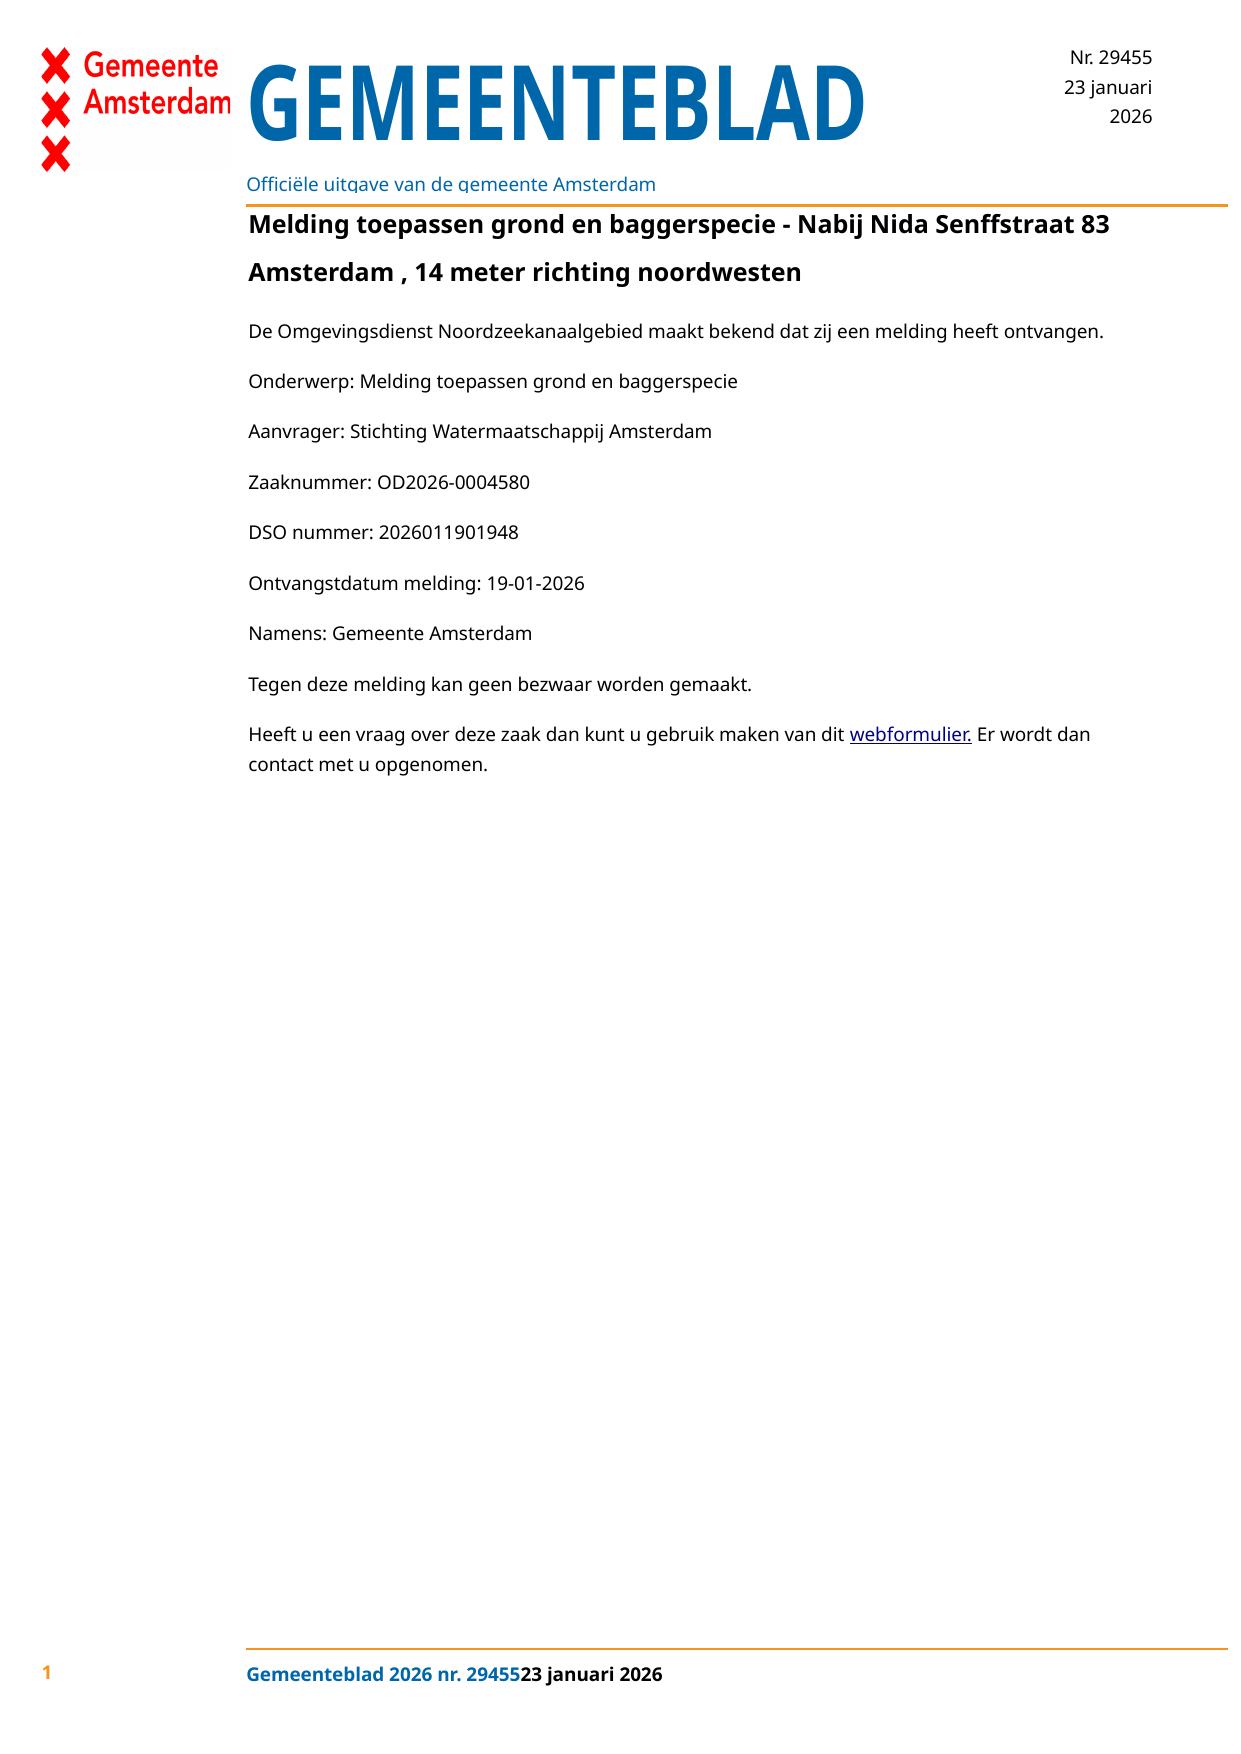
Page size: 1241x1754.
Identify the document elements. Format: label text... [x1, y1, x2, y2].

text Ontvangstdatum melding: 19-01-2026 [248, 570, 1152, 596]
text Namens: Gemeente Amsterdam [248, 620, 1152, 646]
text Melding toepassen grond en baggerspecie - Nabij Nida Senffstraat 83 Amsterdam , 14 meter richting noordwesten [248, 207, 1152, 288]
text Heeft u een vraag over deze zaak dan kunt u gebruik maken van dit webformulier. Er wordt dan contact met u opgenomen. [248, 721, 1152, 777]
text Zaaknummer: OD2026-0004580 [248, 469, 1152, 495]
text Aanvrager: Stichting Watermaatschappij Amsterdam [248, 419, 1152, 444]
text DSO nummer: 2026011901948 [248, 519, 1152, 545]
text De Omgevingsdienst Noordzeekanaalgebied maakt bekend dat zij een melding heeft ontvangen. [248, 318, 1152, 344]
picture [41, 47, 231, 172]
text Tegen deze melding kan geen bezwaar worden gemaakt. [248, 671, 1152, 697]
text Onderwerp: Melding toepassen grond en baggerspecie [248, 368, 1152, 394]
